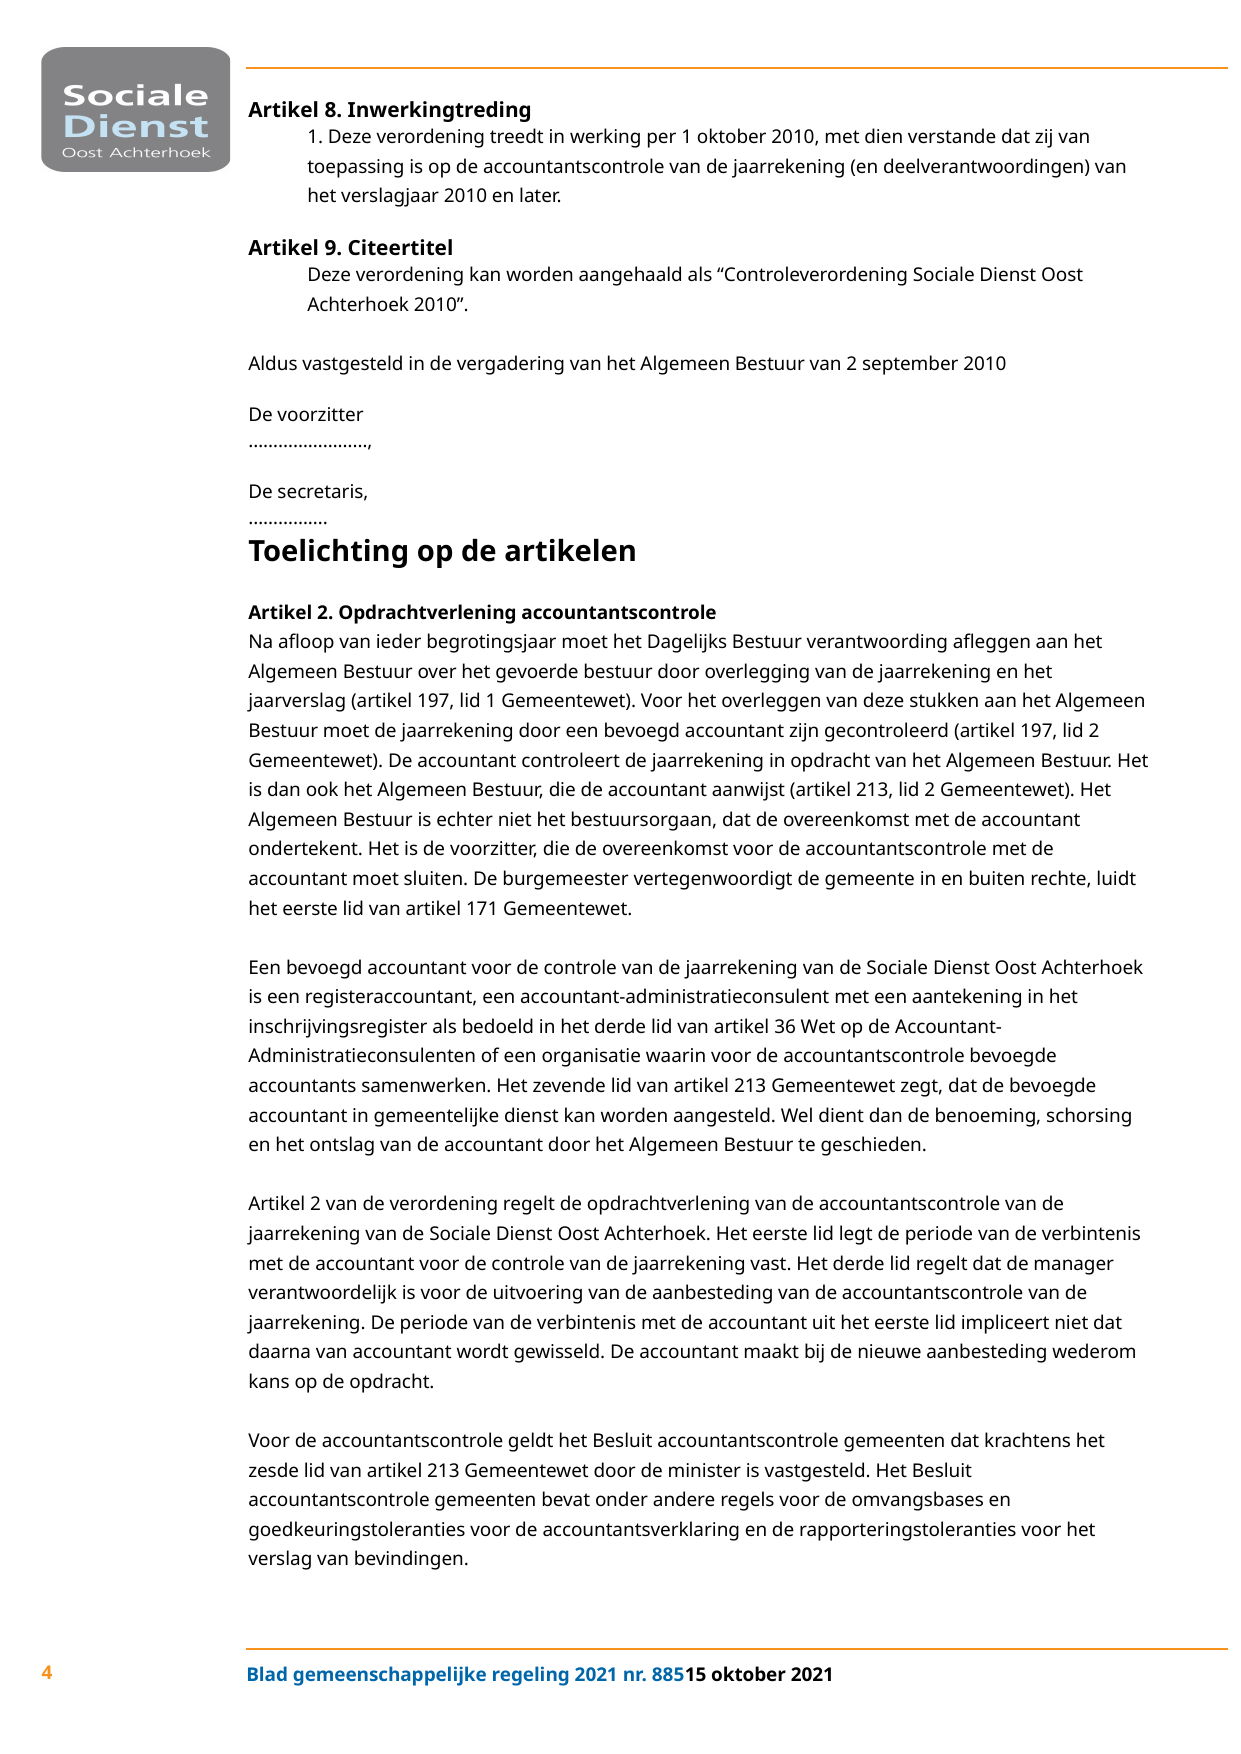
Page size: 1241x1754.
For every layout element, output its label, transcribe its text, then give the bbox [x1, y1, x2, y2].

text Een bevoegd accountant voor de controle van de jaarrekening van de Sociale Dienst Oost Achterhoek is een registeraccountant, een accountant-administratieconsulent met een aantekening in het inschrijvingsregister als bedoeld in het derde lid van artikel 36 Wet op de Accountant-Administratieconsulenten of een organisatie waarin voor de accountantscontrole bevoegde accountants samenwerken. Het zevende lid van artikel 213 Gemeentewet zegt, dat de bevoegde accountant in gemeentelijke dienst kan worden aangesteld. Wel dient dan de benoeming, schorsing en het ontslag van de accountant door het Algemeen Bestuur te geschieden. [248, 954, 1152, 1157]
text Na afloop van ieder begrotingsjaar moet het Dagelijks Bestuur verantwoording afleggen aan het Algemeen Bestuur over het gevoerde bestuur door overlegging van de jaarrekening en het jaarverslag (artikel 197, lid 1 Gemeentewet). Voor het overleggen van deze stukken aan het Algemeen Bestuur moet de jaarrekening door een bevoegd accountant zijn gecontroleerd (artikel 197, lid 2 Gemeentewet). De accountant controleert de jaarrekening in opdracht van het Algemeen Bestuur. Het is dan ook het Algemeen Bestuur, die de accountant aanwijst (artikel 213, lid 2 Gemeentewet). Het Algemeen Bestuur is echter niet het bestuursorgaan, dat de overeenkomst met de accountant ondertekent. Het is de voorzitter, die de overeenkomst voor de accountantscontrole met de accountant moet sluiten. De burgemeester vertegenwoordigt de gemeente in en buiten rechte, luidt het eerste lid van artikel 171 Gemeentewet. [248, 628, 1152, 921]
picture [41, 47, 231, 172]
text ……………………, [248, 427, 1152, 453]
text Artikel 8. Inwerkingtreding [248, 95, 1152, 123]
text Artikel 2 van de verordening regelt de opdrachtverlening van de accountantscontrole van de jaarrekening van de Sociale Dienst Oost Achterhoek. Het eerste lid legt de periode van de verbintenis met de accountant voor de controle van de jaarrekening vast. Het derde lid regelt dat de manager verantwoordelijk is voor de uitvoering van de aanbesteding van de accountantscontrole van de jaarrekening. De periode van de verbintenis met de accountant uit het eerste lid impliceert niet dat daarna van accountant wordt gewisseld. De accountant maakt bij de nieuwe aanbesteding wederom kans op de opdracht. [248, 1191, 1152, 1394]
text De secretaris, [248, 479, 1152, 504]
list Deze verordening kan worden aangehaald als “Controleverordening Sociale Dienst Oost Achterhoek 2010”. [248, 261, 1152, 317]
list 1. Deze verordening treedt in werking per 1 oktober 2010, met dien verstande dat zij van toepassing is op de accountantscontrole van de jaarrekening (en deelverantwoordingen) van het verslagjaar 2010 en later. [248, 123, 1152, 208]
text Aldus vastgesteld in de vergadering van het Algemeen Bestuur van 2 september 2010 [248, 350, 1152, 376]
text Artikel 9. Citeertitel [248, 233, 1152, 261]
text Toelichting op de artikelen [248, 530, 1152, 570]
text Voor de accountantscontrole geldt het Besluit accountantscontrole gemeenten dat krachtens het zesde lid van artikel 213 Gemeentewet door de minister is vastgesteld. Het Besluit accountantscontrole gemeenten bevat onder andere regels voor de omvangsbases en goedkeuringstoleranties voor de accountantsverklaring en de rapporteringstoleranties voor het verslag van bevindingen. [248, 1427, 1152, 1571]
text De voorzitter [248, 401, 1152, 427]
text Artikel 2. Opdrachtverlening accountantscontrole [248, 599, 1152, 625]
text ……………. [248, 504, 1152, 530]
